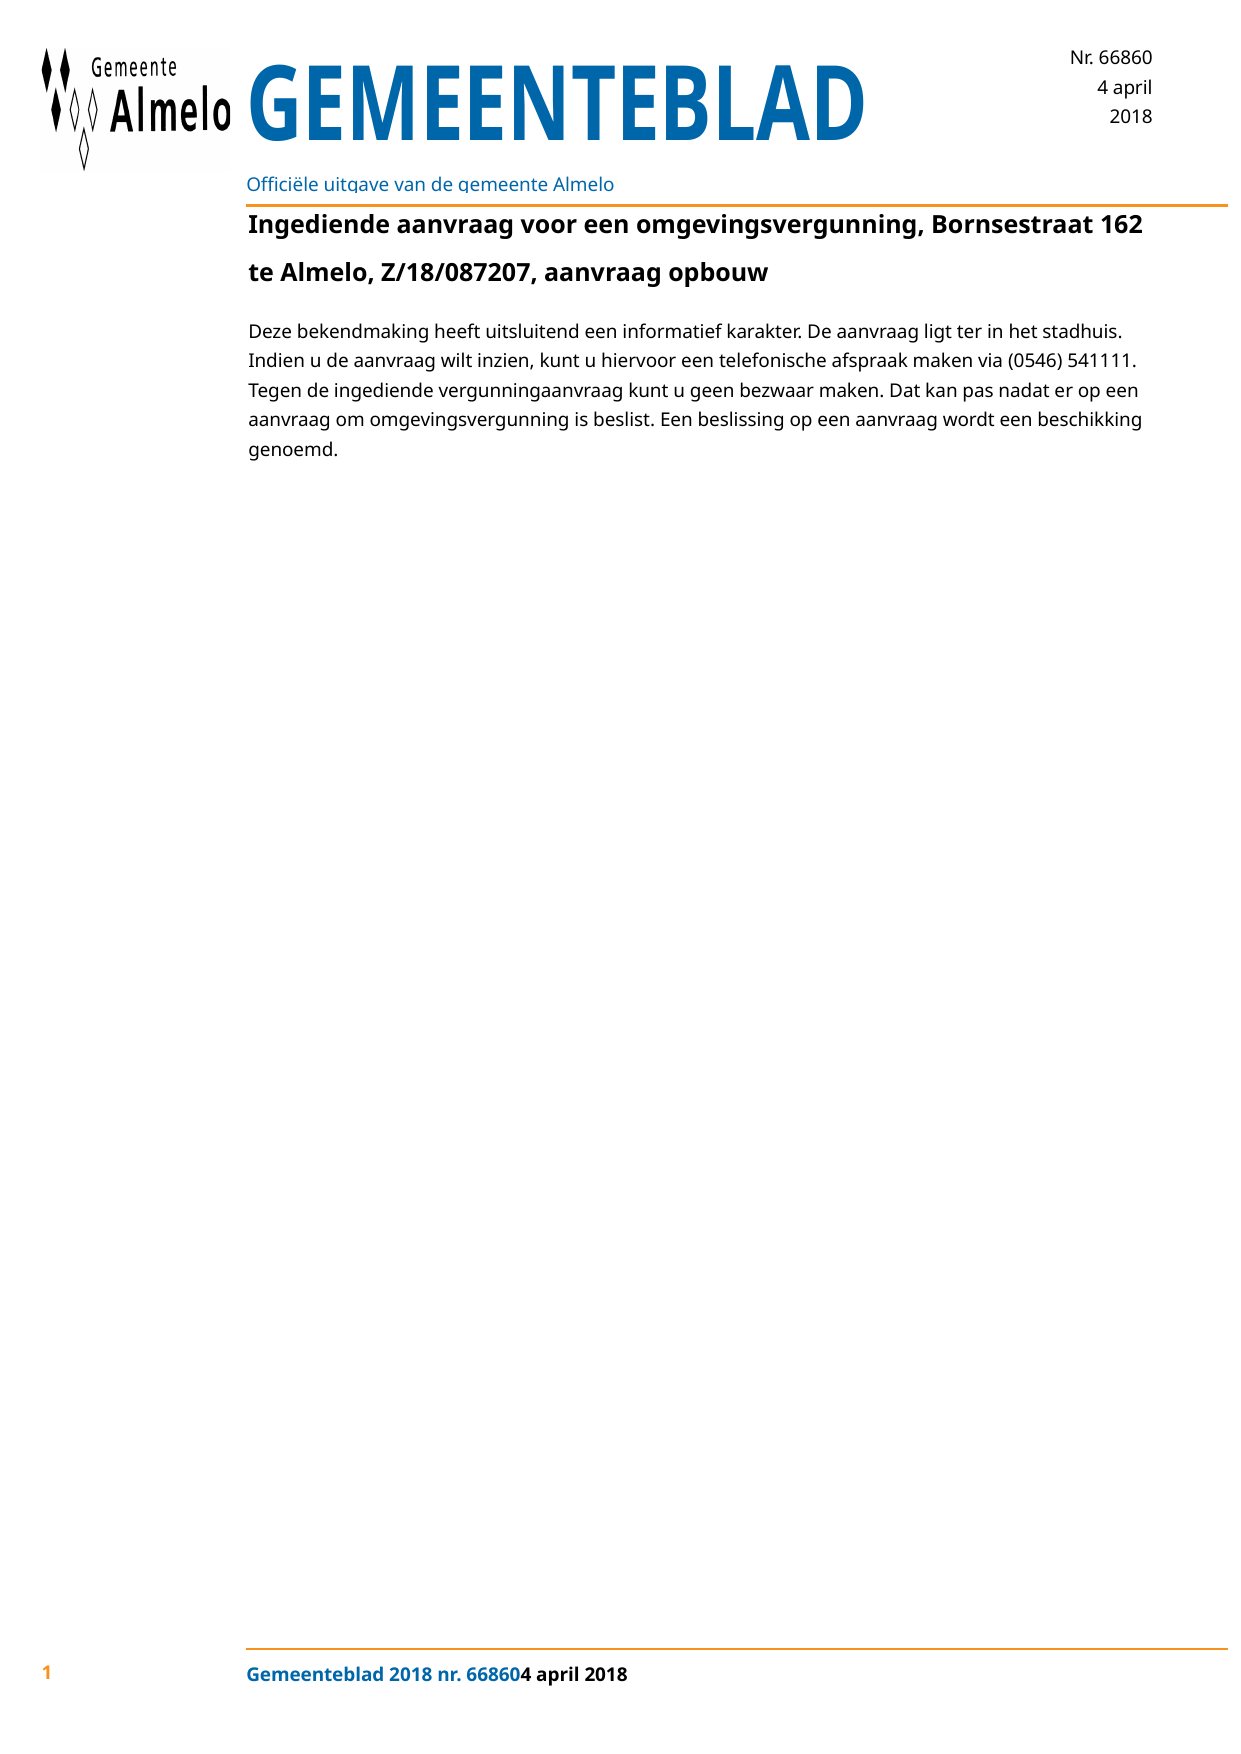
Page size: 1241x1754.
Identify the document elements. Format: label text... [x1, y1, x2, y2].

picture [41, 47, 231, 172]
text Ingediende aanvraag voor een omgevingsvergunning, Bornsestraat 162 te Almelo, Z/18/087207, aanvraag opbouw [248, 207, 1152, 288]
text Deze bekendmaking heeft uitsluitend een informatief karakter. De aanvraag ligt ter in het stadhuis. Indien u de aanvraag wilt inzien, kunt u hiervoor een telefonische afspraak maken via (0546) 541111. Tegen de ingediende vergunningaanvraag kunt u geen bezwaar maken. Dat kan pas nadat er op een aanvraag om omgevingsvergunning is beslist. Een beslissing op een aanvraag wordt een beschikking genoemd. [248, 318, 1152, 462]
